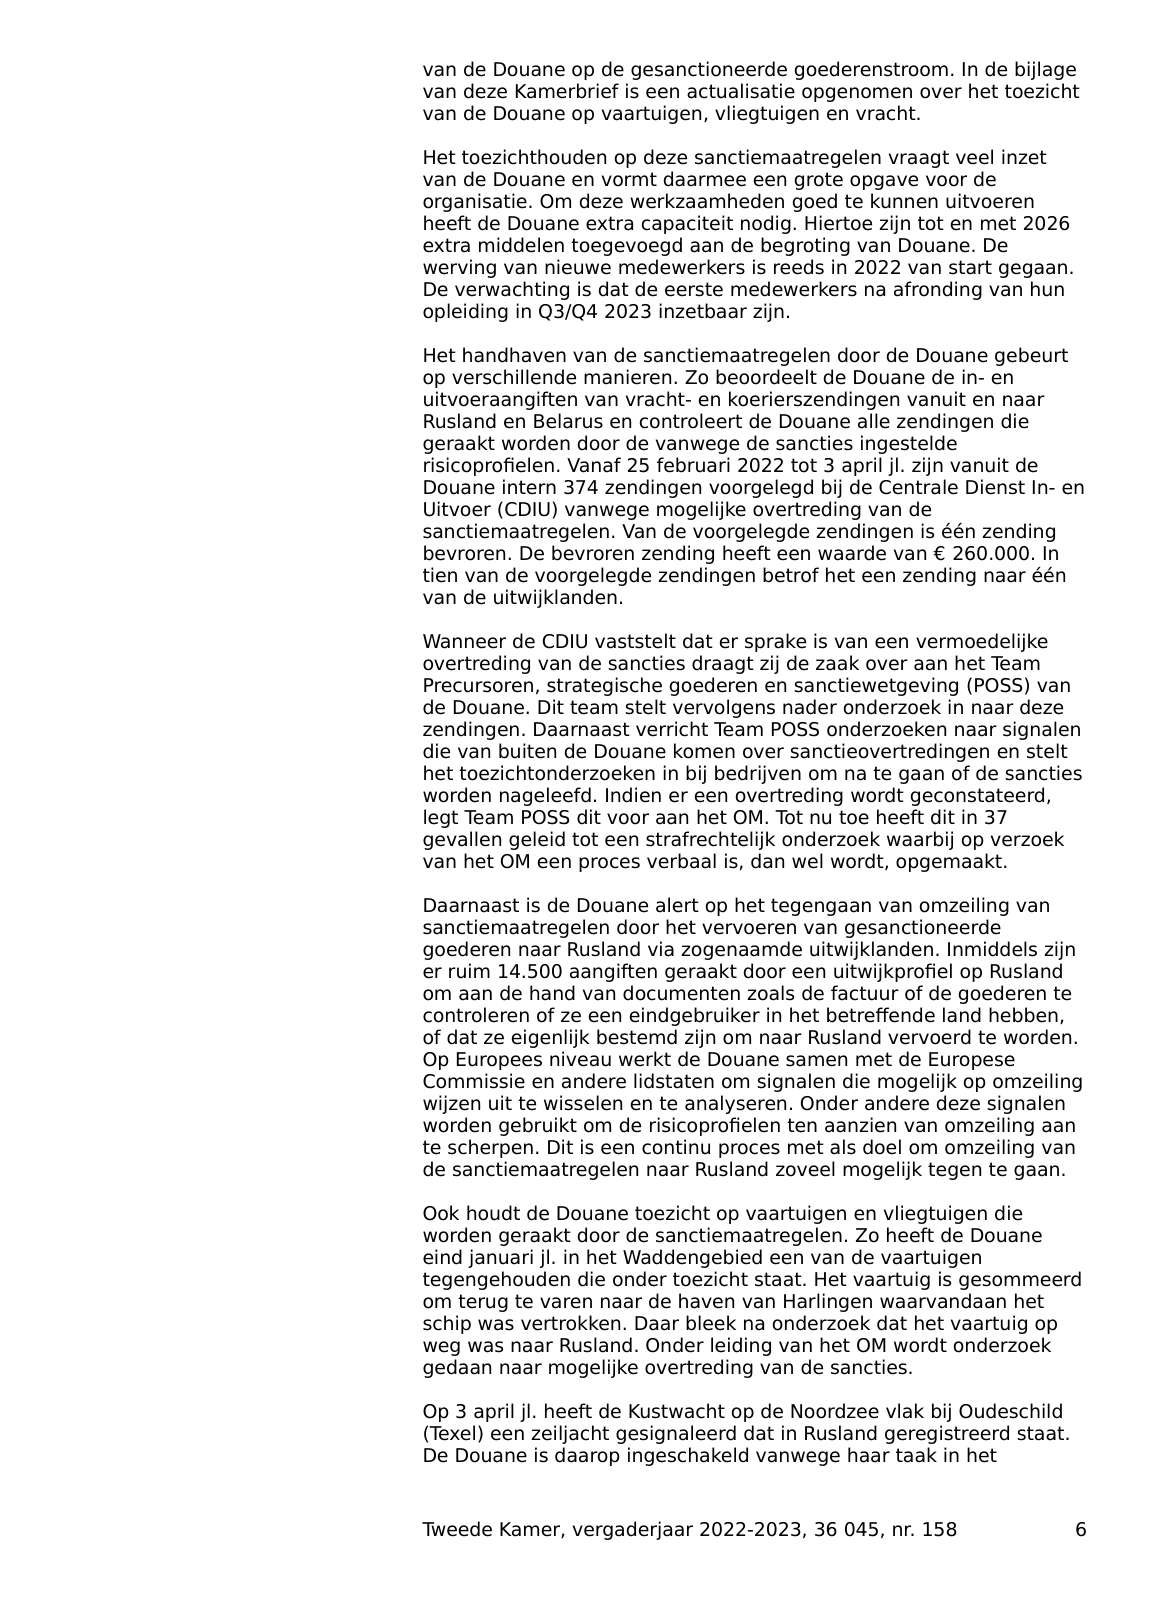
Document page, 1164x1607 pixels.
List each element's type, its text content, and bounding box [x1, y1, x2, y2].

text Daarnaast is de Douane alert op het tegengaan van omzeiling van sanctiemaatregelen door het vervoeren van gesanctioneerde goederen naar Rusland via zogenaamde uitwijklanden. Inmiddels zijn er ruim 14.500 aangiften geraakt door een uitwijkprofiel op Rusland om aan de hand van documenten zoals de factuur of de goederen te controleren of ze een eindgebruiker in het betreffende land hebben, of dat ze eigenlijk bestemd zijn om naar Rusland vervoerd te worden. Op Europees niveau werkt de Douane samen met de Europese Commissie en andere lidstaten om signalen die mogelijk op omzeiling wijzen uit te wisselen en te analyseren. Onder andere deze signalen worden gebruikt om de risicoprofielen ten aanzien van omzeiling aan te scherpen. Dit is een continu proces met als doel om omzeiling van de sanctiemaatregelen naar Rusland zoveel mogelijk tegen te gaan. [422, 895, 1087, 1181]
text Wanneer de CDIU vaststelt dat er sprake is van een vermoedelijke overtreding van de sancties draagt zij de zaak over aan het Team Precursoren, strategische goederen en sanctiewetgeving (POSS) van de Douane. Dit team stelt vervolgens nader onderzoek in naar deze zendingen. Daarnaast verricht Team POSS onderzoeken naar signalen die van buiten de Douane komen over sanctieovertredingen en stelt het toezichtonderzoeken in bij bedrijven om na te gaan of de sancties worden nageleefd. Indien er een overtreding wordt geconstateerd, legt Team POSS dit voor aan het OM. Tot nu toe heeft dit in 37 gevallen geleid tot een strafrechtelijk onderzoek waarbij op verzoek van het OM een proces verbaal is, dan wel wordt, opgemaakt. [422, 631, 1087, 873]
text Het toezichthouden op deze sanctiemaatregelen vraagt veel inzet van de Douane en vormt daarmee een grote opgave voor de organisatie. Om deze werkzaamheden goed te kunnen uitvoeren heeft de Douane extra capaciteit nodig. Hiertoe zijn tot en met 2026 extra middelen toegevoegd aan de begroting van Douane. De werving van nieuwe medewerkers is reeds in 2022 van start gegaan. De verwachting is dat de eerste medewerkers na afronding van hun opleiding in Q3/Q4 2023 inzetbaar zijn. [422, 147, 1087, 323]
text van de Douane op de gesanctioneerde goederenstroom. In de bijlage van deze Kamerbrief is een actualisatie opgenomen over het toezicht van de Douane op vaartuigen, vliegtuigen en vracht. [422, 59, 1087, 125]
text Het handhaven van de sanctiemaatregelen door de Douane gebeurt op verschillende manieren. Zo beoordeelt de Douane de in- en uitvoeraangiften van vracht- en koerierszendingen vanuit en naar Rusland en Belarus en controleert de Douane alle zendingen die geraakt worden door de vanwege de sancties ingestelde risicoprofielen. Vanaf 25 februari 2022 tot 3 april jl. zijn vanuit de Douane intern 374 zendingen voorgelegd bij de Centrale Dienst In- en Uitvoer (CDIU) vanwege mogelijke overtreding van de sanctiemaatregelen. Van de voorgelegde zendingen is één zending bevroren. De bevroren zending heeft een waarde van € 260.000. In tien van de voorgelegde zendingen betrof het een zending naar één van de uitwijklanden. [422, 345, 1087, 609]
text Op 3 april jl. heeft de Kustwacht op de Noordzee vlak bij Oudeschild (Texel) een zeiljacht gesignaleerd dat in Rusland geregistreerd staat. De Douane is daarop ingeschakeld vanwege haar taak in het [422, 1401, 1087, 1467]
text Ook houdt de Douane toezicht op vaartuigen en vliegtuigen die worden geraakt door de sanctiemaatregelen. Zo heeft de Douane eind januari jl. in het Waddengebied een van de vaartuigen tegengehouden die onder toezicht staat. Het vaartuig is gesommeerd om terug te varen naar de haven van Harlingen waarvandaan het schip was vertrokken. Daar bleek na onderzoek dat het vaartuig op weg was naar Rusland. Onder leiding van het OM wordt onderzoek gedaan naar mogelijke overtreding van de sancties. [422, 1203, 1087, 1379]
